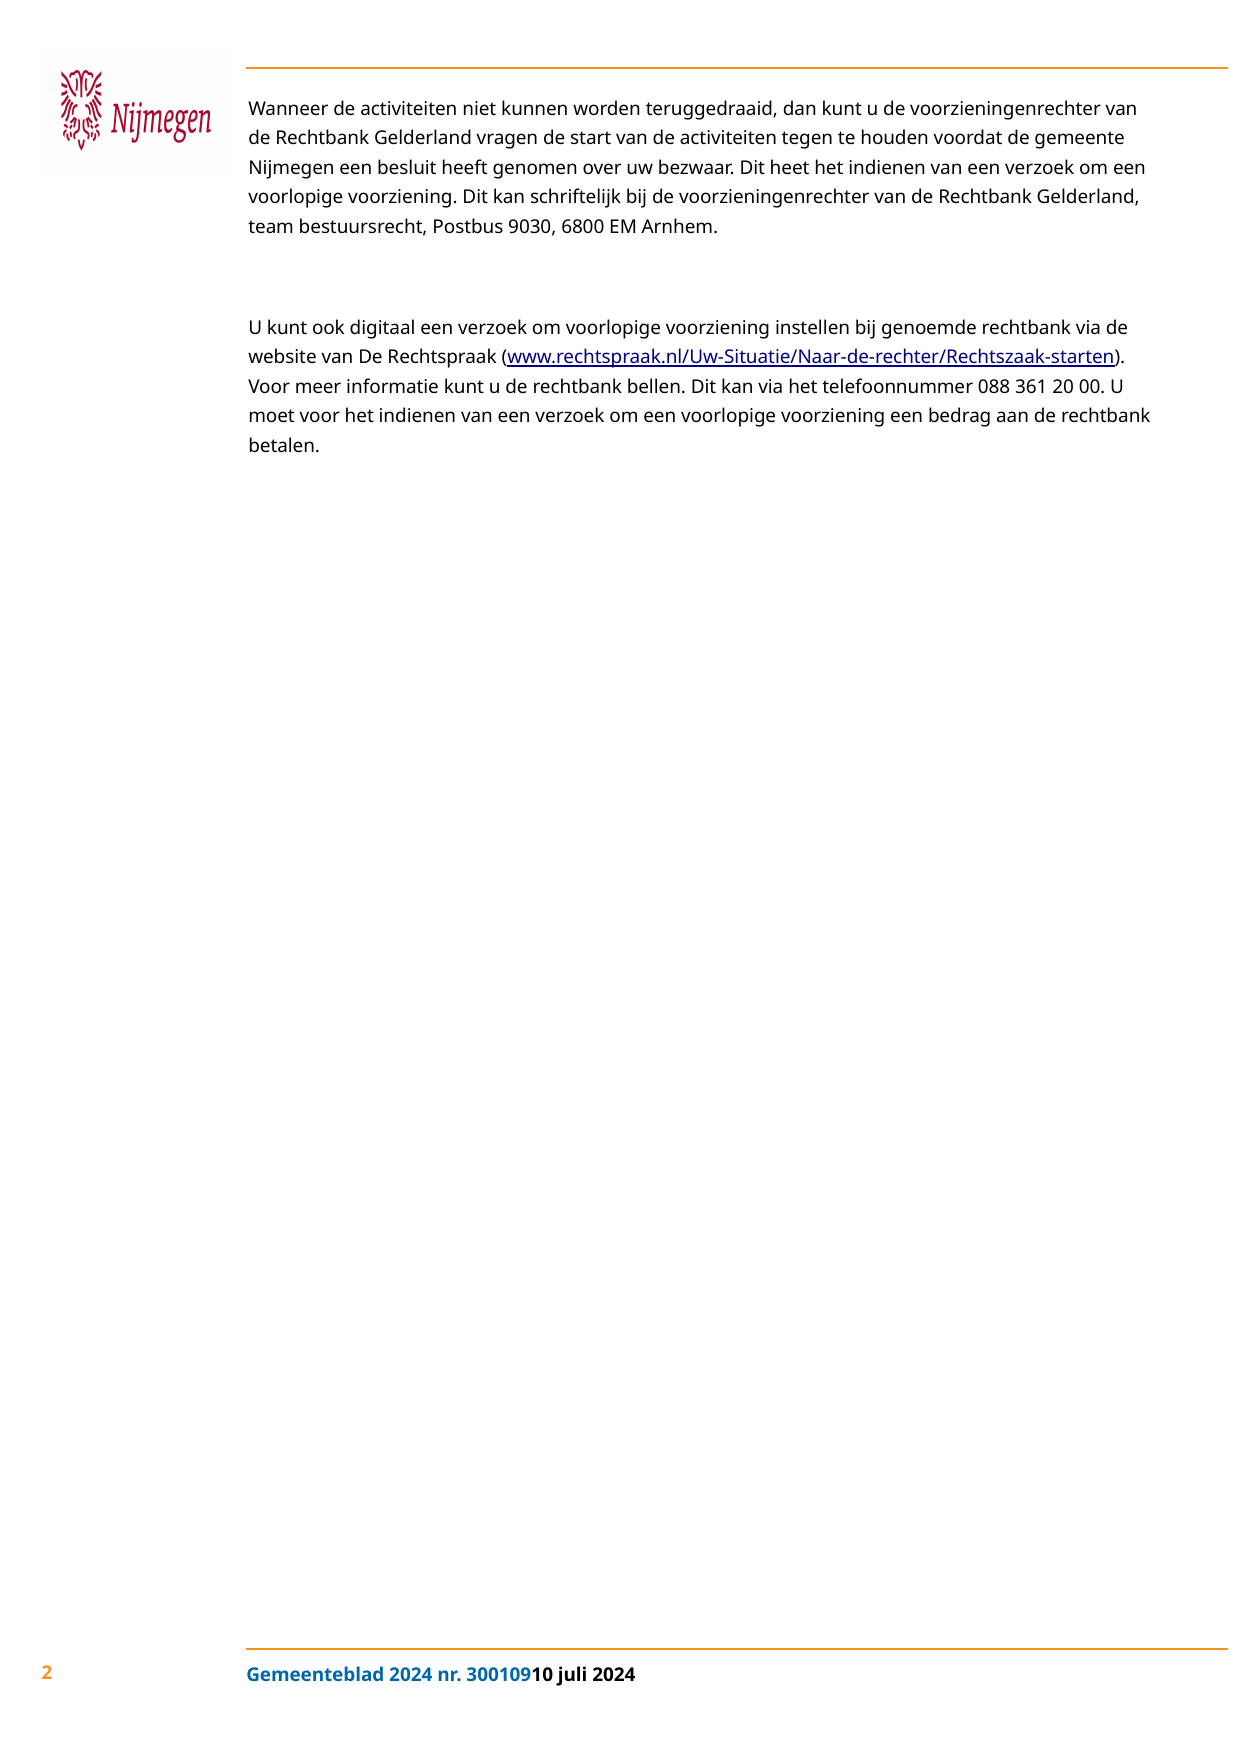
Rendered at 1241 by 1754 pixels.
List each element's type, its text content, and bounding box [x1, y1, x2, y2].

text Wanneer de activiteiten niet kunnen worden teruggedraaid, dan kunt u de voorzieningenrechter van de Rechtbank Gelderland vragen de start van de activiteiten tegen te houden voordat de gemeente Nijmegen een besluit heeft genomen over uw bezwaar. Dit heet het indienen van een verzoek om een voorlopige voorziening. Dit kan schriftelijk bij de voorzieningenrechter van de Rechtbank Gelderland, team bestuursrecht, Postbus 9030, 6800 EM Arnhem. [248, 95, 1152, 239]
text U kunt ook digitaal een verzoek om voorlopige voorziening instellen bij genoemde rechtbank via de website van De Rechtspraak (www.rechtspraak.nl/Uw-Situatie/Naar-de-rechter/Rechtszaak-starten). Voor meer informatie kunt u de rechtbank bellen. Dit kan via het telefoonnummer 088 361 20 00. U moet voor het indienen van een verzoek om een voorlopige voorziening een bedrag aan de rechtbank betalen. [248, 314, 1152, 458]
picture [41, 47, 231, 172]
